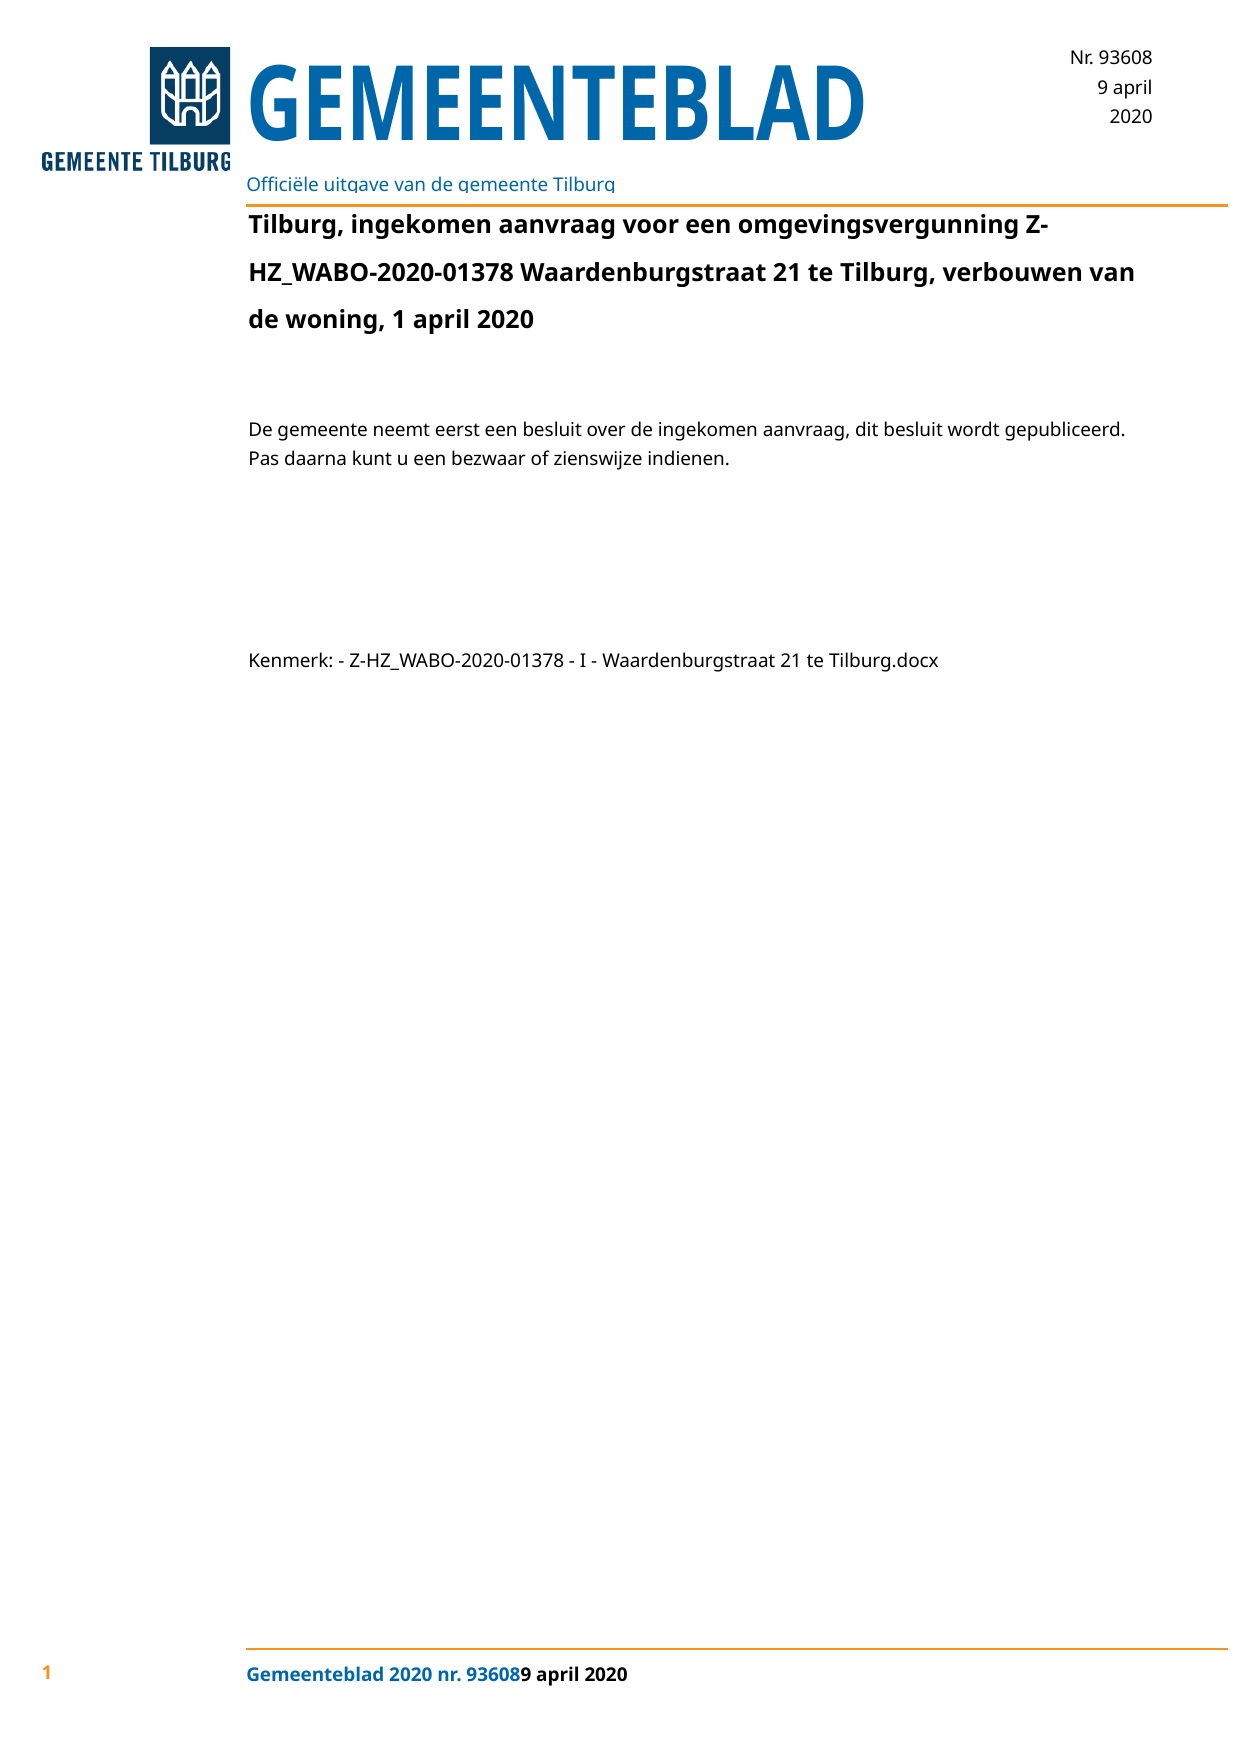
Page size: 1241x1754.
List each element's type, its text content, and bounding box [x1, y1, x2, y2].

picture [41, 47, 231, 172]
text De gemeente neemt eerst een besluit over de ingekomen aanvraag, dit besluit wordt gepubliceerd. Pas daarna kunt u een bezwaar of zienswijze indienen. [248, 416, 1152, 471]
text Kenmerk: - Z-HZ_WABO-2020-01378 - I - Waardenburgstraat 21 te Tilburg.docx [248, 647, 1152, 673]
text Tilburg, ingekomen aanvraag voor een omgevingsvergunning Z-HZ_WABO-2020-01378 Waardenburgstraat 21 te Tilburg, verbouwen van de woning, 1 april 2020 [248, 207, 1152, 336]
